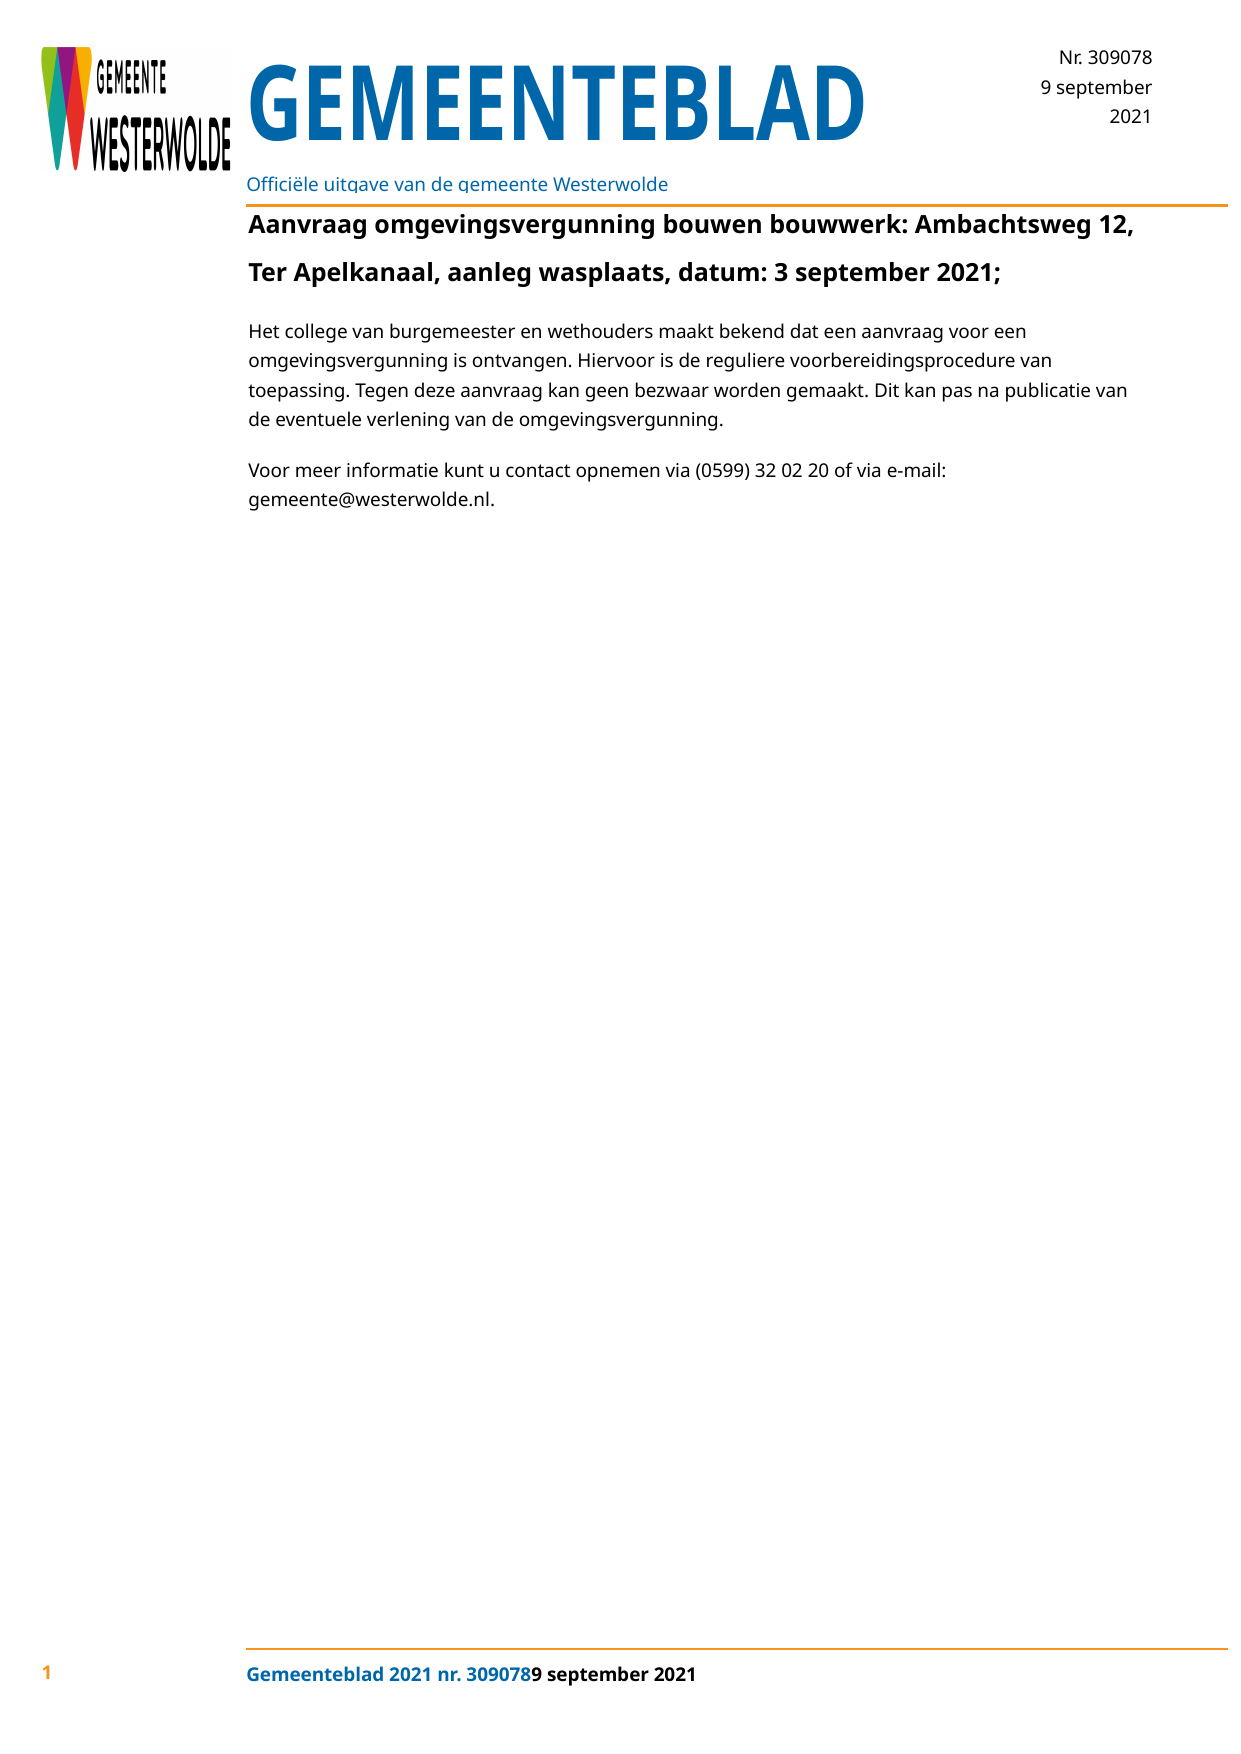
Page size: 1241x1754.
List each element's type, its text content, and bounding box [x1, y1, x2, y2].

picture [41, 47, 231, 172]
text Aanvraag omgevingsvergunning bouwen bouwwerk: Ambachtsweg 12, Ter Apelkanaal, aanleg wasplaats, datum: 3 september 2021; [248, 207, 1152, 288]
text Het college van burgemeester en wethouders maakt bekend dat een aanvraag voor een omgevingsvergunning is ontvangen. Hiervoor is de reguliere voorbereidingsprocedure van toepassing. Tegen deze aanvraag kan geen bezwaar worden gemaakt. Dit kan pas na publicatie van de eventuele verlening van de omgevingsvergunning. [248, 318, 1152, 432]
text Voor meer informatie kunt u contact opnemen via (0599) 32 02 20 of via e-mail: gemeente@westerwolde.nl. [248, 457, 1152, 512]
